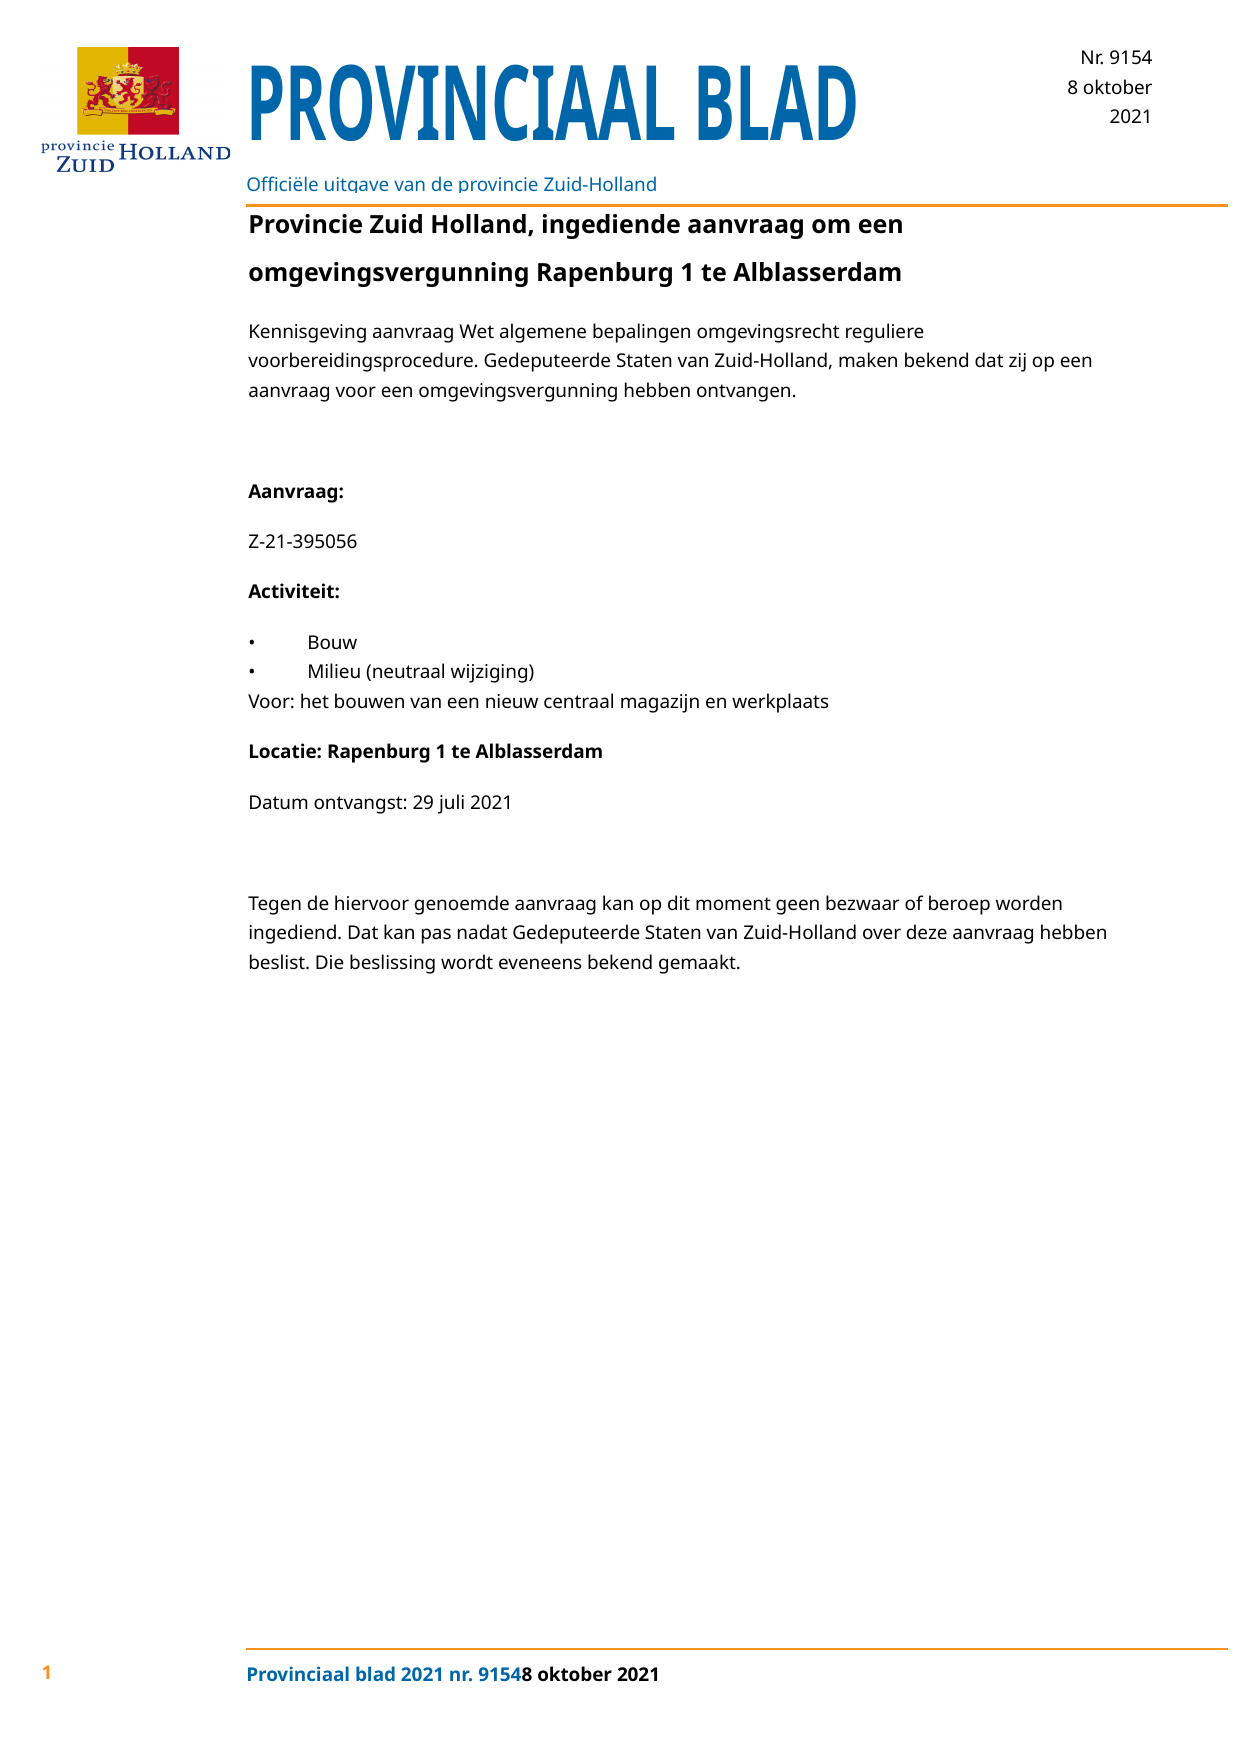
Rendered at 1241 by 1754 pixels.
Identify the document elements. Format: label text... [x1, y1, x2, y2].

text Aanvraag: [248, 478, 1152, 504]
text Tegen de hiervoor genoemde aanvraag kan op dit moment geen bezwaar of beroep worden ingediend. Dat kan pas nadat Gedeputeerde Staten van Zuid-Holland over deze aanvraag hebben beslist. Die beslissing wordt eveneens bekend gemaakt. [248, 890, 1152, 975]
text Locatie: Rapenburg 1 te Alblasserdam [248, 739, 1152, 764]
list Milieu (neutraal wijziging) [248, 659, 1152, 684]
text Provincie Zuid Holland, ingediende aanvraag om een omgevingsvergunning Rapenburg 1 te Alblasserdam [248, 207, 1152, 288]
text Datum ontvangst: 29 juli 2021 [248, 789, 1152, 815]
text Voor: het bouwen van een nieuw centraal magazijn en werkplaats [248, 688, 1152, 714]
picture [41, 47, 231, 172]
text Activiteit: [248, 579, 1152, 604]
list Bouw [248, 629, 1152, 655]
text Kennisgeving aanvraag Wet algemene bepalingen omgevingsrecht reguliere voorbereidingsprocedure. Gedeputeerde Staten van Zuid-Holland, maken bekend dat zij op een aanvraag voor een omgevingsvergunning hebben ontvangen. [248, 318, 1152, 403]
text Z-21-395056 [248, 528, 1152, 554]
